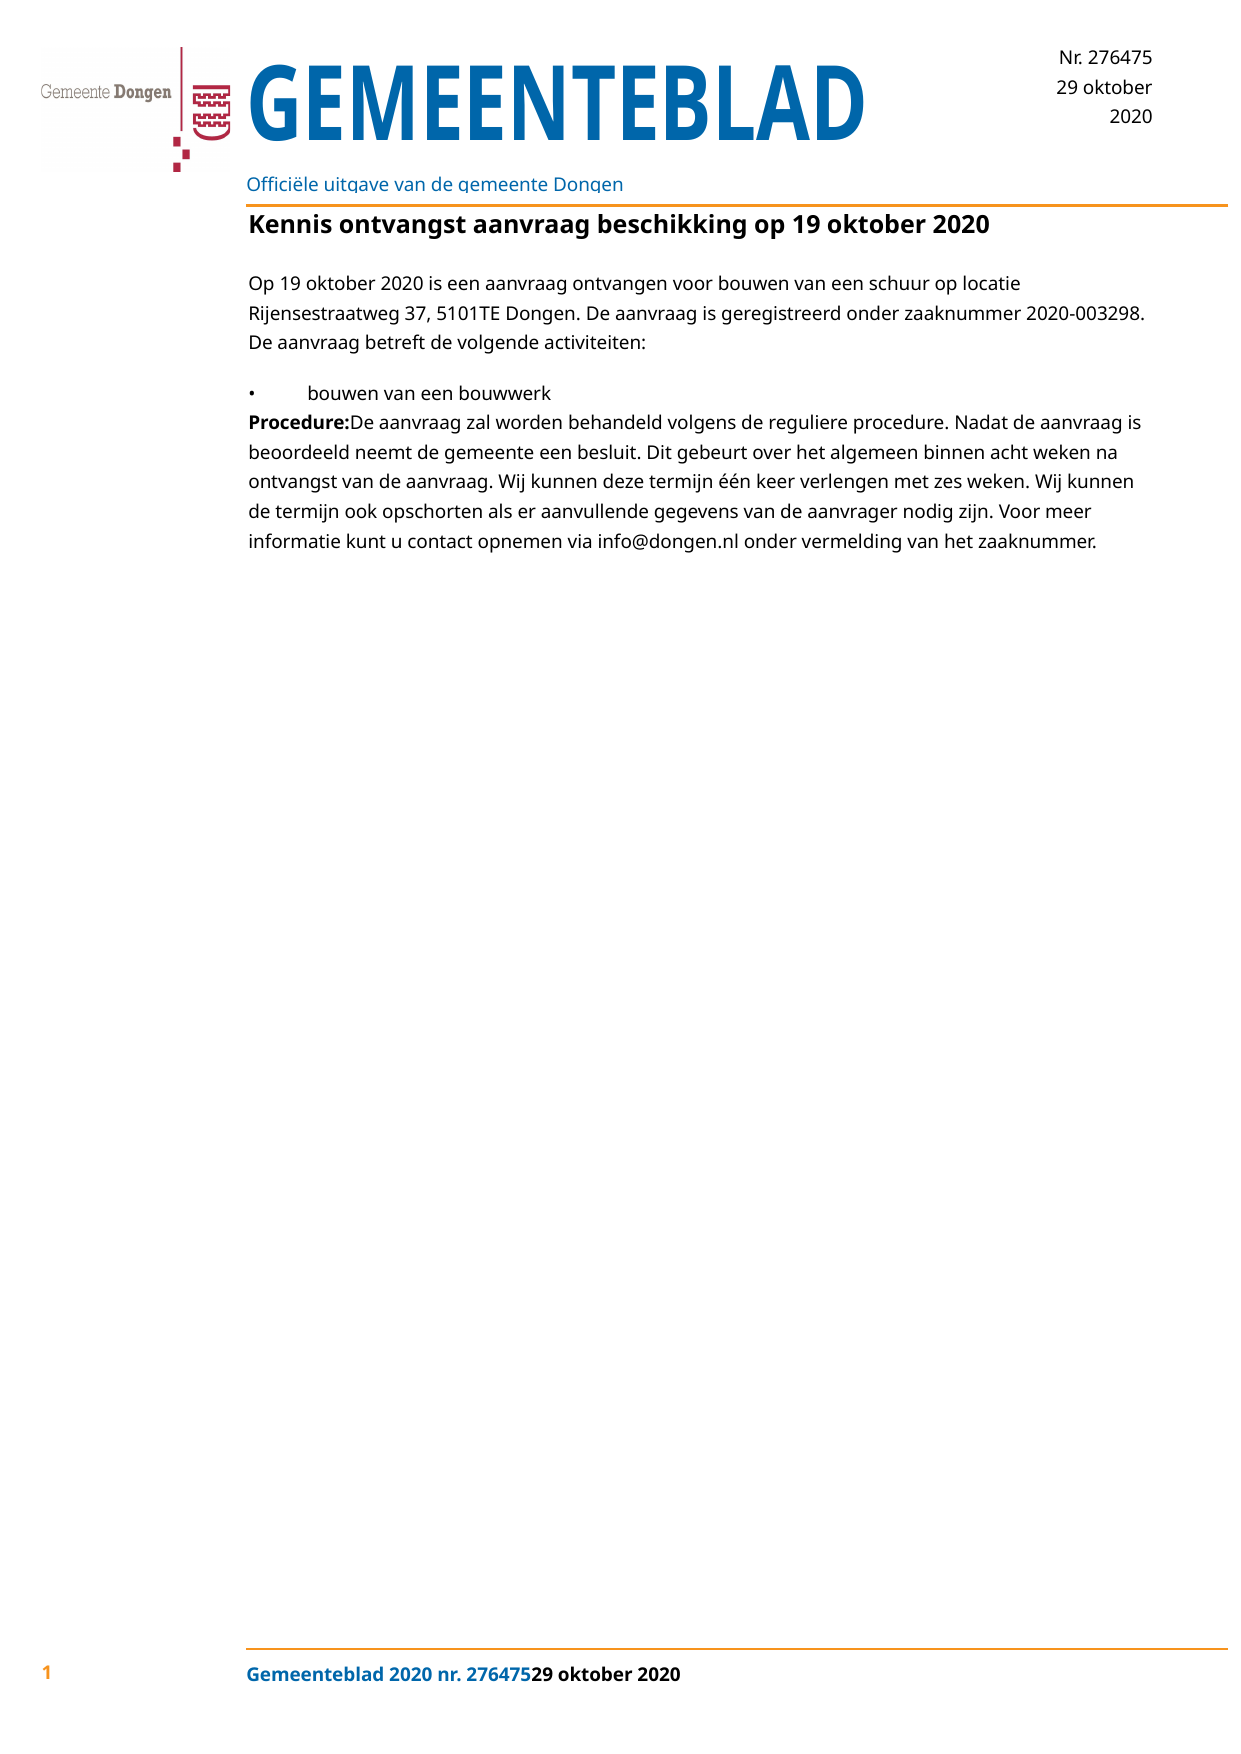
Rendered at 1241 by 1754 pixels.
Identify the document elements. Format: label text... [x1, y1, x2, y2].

picture [41, 47, 231, 172]
text Op 19 oktober 2020 is een aanvraag ontvangen voor bouwen van een schuur op locatie Rijensestraatweg 37, 5101TE Dongen. De aanvraag is geregistreerd onder zaaknummer 2020-003298. De aanvraag betreft de volgende activiteiten: [248, 270, 1152, 355]
text Kennis ontvangst aanvraag beschikking op 19 oktober 2020 [248, 207, 1152, 241]
text Procedure:De aanvraag zal worden behandeld volgens de reguliere procedure. Nadat de aanvraag is beoordeeld neemt de gemeente een besluit. Dit gebeurt over het algemeen binnen acht weken na ontvangst van de aanvraag. Wij kunnen deze termijn één keer verlengen met zes weken. Wij kunnen de termijn ook opschorten als er aanvullende gegevens van de aanvrager nodig zijn. Voor meer informatie kunt u contact opnemen via info@dongen.nl onder vermelding van het zaaknummer. [248, 409, 1152, 553]
list bouwen van een bouwwerk [248, 380, 1152, 406]
